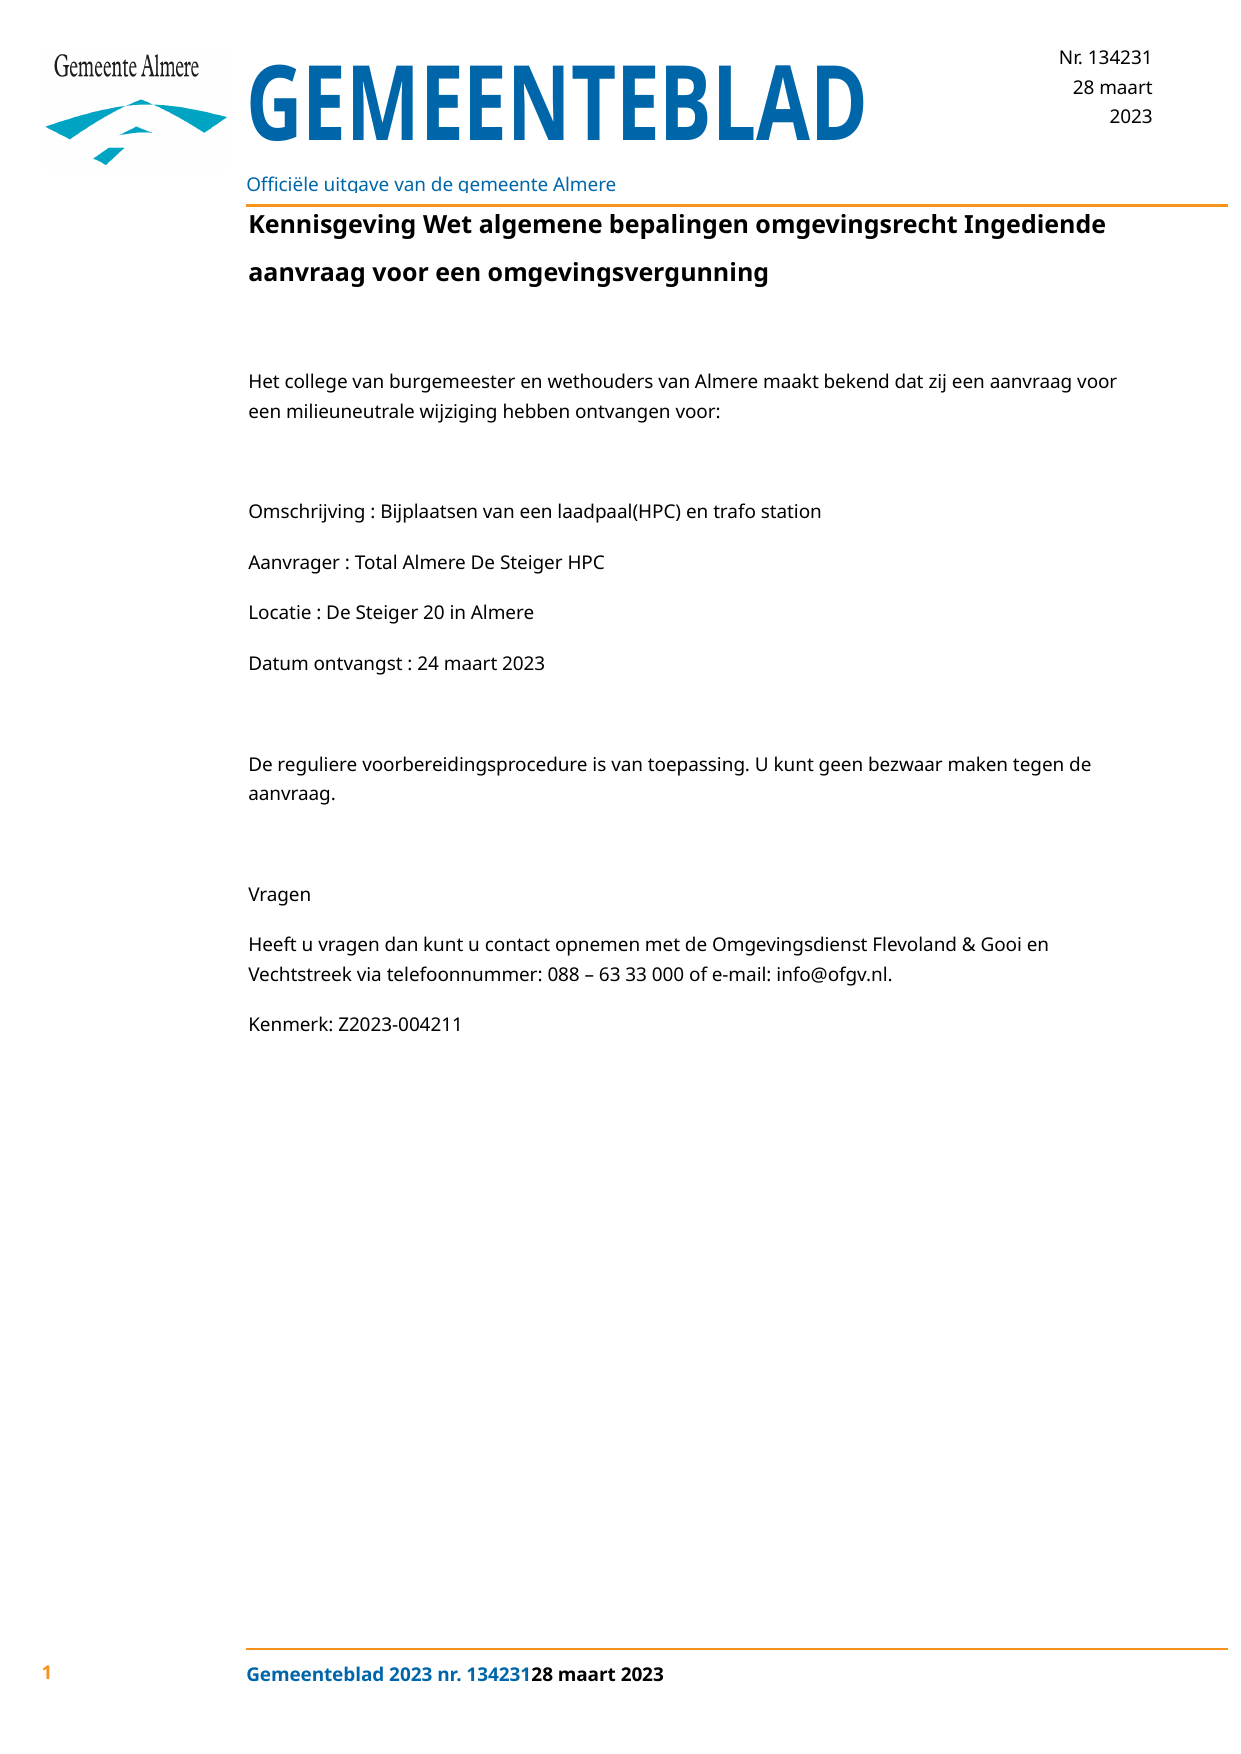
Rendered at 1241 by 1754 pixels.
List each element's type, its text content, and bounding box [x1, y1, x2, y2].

text Heeft u vragen dan kunt u contact opnemen met de Omgevingsdienst Flevoland & Gooi en Vechtstreek via telefoonnummer: 088 – 63 33 000 of e-mail: info@ofgv.nl. [248, 932, 1152, 987]
text Omschrijving : Bijplaatsen van een laadpaal(HPC) en trafo station [248, 499, 1152, 524]
text Kennisgeving Wet algemene bepalingen omgevingsrecht Ingediende aanvraag voor een omgevingsvergunning [248, 207, 1152, 288]
text Het college van burgemeester en wethouders van Almere maakt bekend dat zij een aanvraag voor een milieuneutrale wijziging hebben ontvangen voor: [248, 368, 1152, 424]
text Kenmerk: Z2023-004211 [248, 1012, 1152, 1037]
picture [41, 47, 231, 172]
text Vragen [248, 881, 1152, 907]
text De reguliere voorbereidingsprocedure is van toepassing. U kunt geen bezwaar maken tegen de aanvraag. [248, 751, 1152, 806]
text Aanvrager : Total Almere De Steiger HPC [248, 549, 1152, 575]
text Datum ontvangst : 24 maart 2023 [248, 650, 1152, 676]
text Locatie : De Steiger 20 in Almere [248, 599, 1152, 625]
